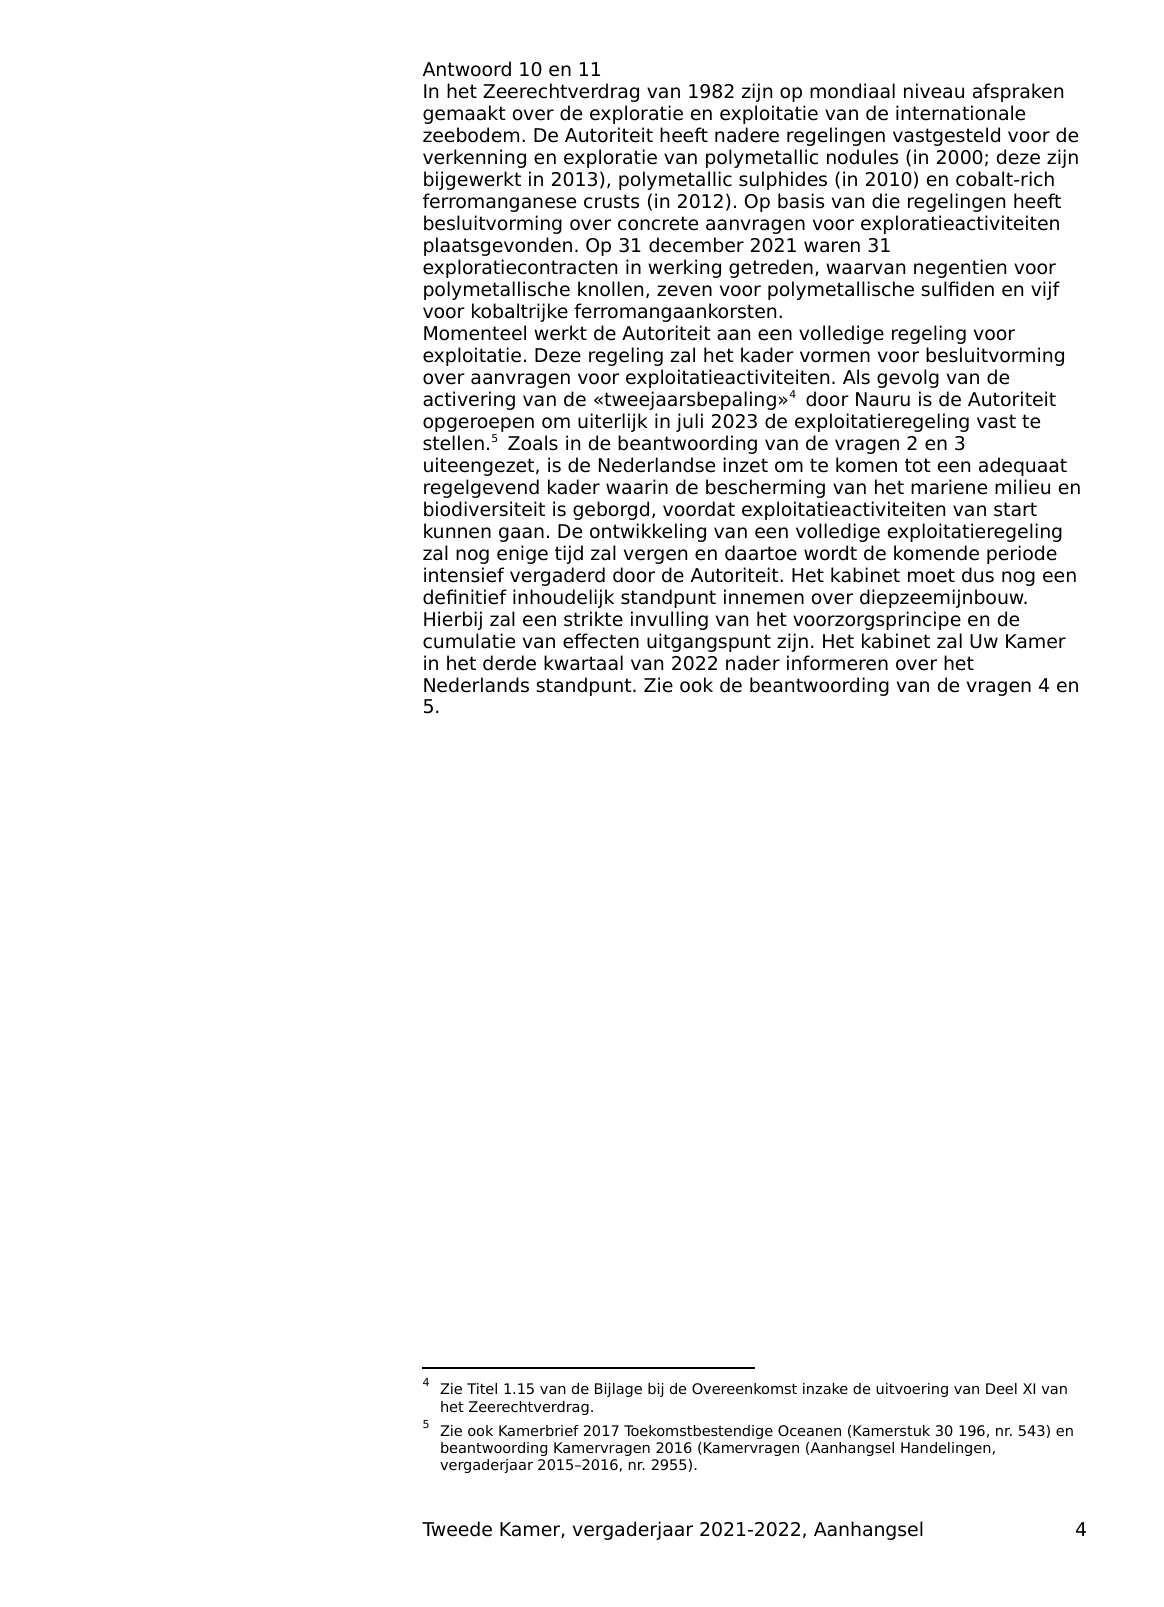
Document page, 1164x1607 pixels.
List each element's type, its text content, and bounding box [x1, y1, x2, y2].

text Antwoord 10 en 11 [422, 59, 1087, 81]
text Zie ook Kamerbrief 2017 Toekomstbestendige Oceanen (Kamerstuk 30 196, nr. 543) en beantwoording Kamervragen 2016 (Kamervragen (Aanhangsel Handelingen, vergaderjaar 2015–2016, nr. 2955). [422, 1418, 1087, 1474]
text Momenteel werkt de Autoriteit aan een volledige regeling voor exploitatie. Deze regeling zal het kader vormen voor besluitvorming over aanvragen voor exploitatieactiviteiten. Als gevolg van de activering van de «tweejaarsbepaling» door Nauru is de Autoriteit opgeroepen om uiterlijk in juli 2023 de exploitatieregeling vast te stellen. Zoals in de beantwoording van de vragen 2 en 3 uiteengezet, is de Nederlandse inzet om te komen tot een adequaat regelgevend kader waarin de bescherming van het mariene milieu en biodiversiteit is geborgd, voordat exploitatieactiviteiten van start kunnen gaan. De ontwikkeling van een volledige exploitatieregeling zal nog enige tijd zal vergen en daartoe wordt de komende periode intensief vergaderd door de Autoriteit. Het kabinet moet dus nog een definitief inhoudelijk standpunt innemen over diepzeemijnbouw. Hierbij zal een strikte invulling van het voorzorgsprincipe en de cumulatie van effecten uitgangspunt zijn. Het kabinet zal Uw Kamer in het derde kwartaal van 2022 nader informeren over het Nederlands standpunt. Zie ook de beantwoording van de vragen 4 en 5. [422, 323, 1087, 718]
text In het Zeerechtverdrag van 1982 zijn op mondiaal niveau afspraken gemaakt over de exploratie en exploitatie van de internationale zeebodem. De Autoriteit heeft nadere regelingen vastgesteld voor de verkenning en exploratie van polymetallic nodules (in 2000; deze zijn bijgewerkt in 2013), polymetallic sulphides (in 2010) en cobalt-rich ferromanganese crusts (in 2012). Op basis van die regelingen heeft besluitvorming over concrete aanvragen voor exploratieactiviteiten plaatsgevonden. Op 31 december 2021 waren 31 exploratiecontracten in werking getreden, waarvan negentien voor polymetallische knollen, zeven voor polymetallische sulfiden en vijf voor kobaltrijke ferromangaankorsten. [422, 81, 1087, 323]
text Zie Titel 1.15 van de Bijlage bij de Overeenkomst inzake de uitvoering van Deel XI van het Zeerechtverdrag. [422, 1377, 1087, 1416]
